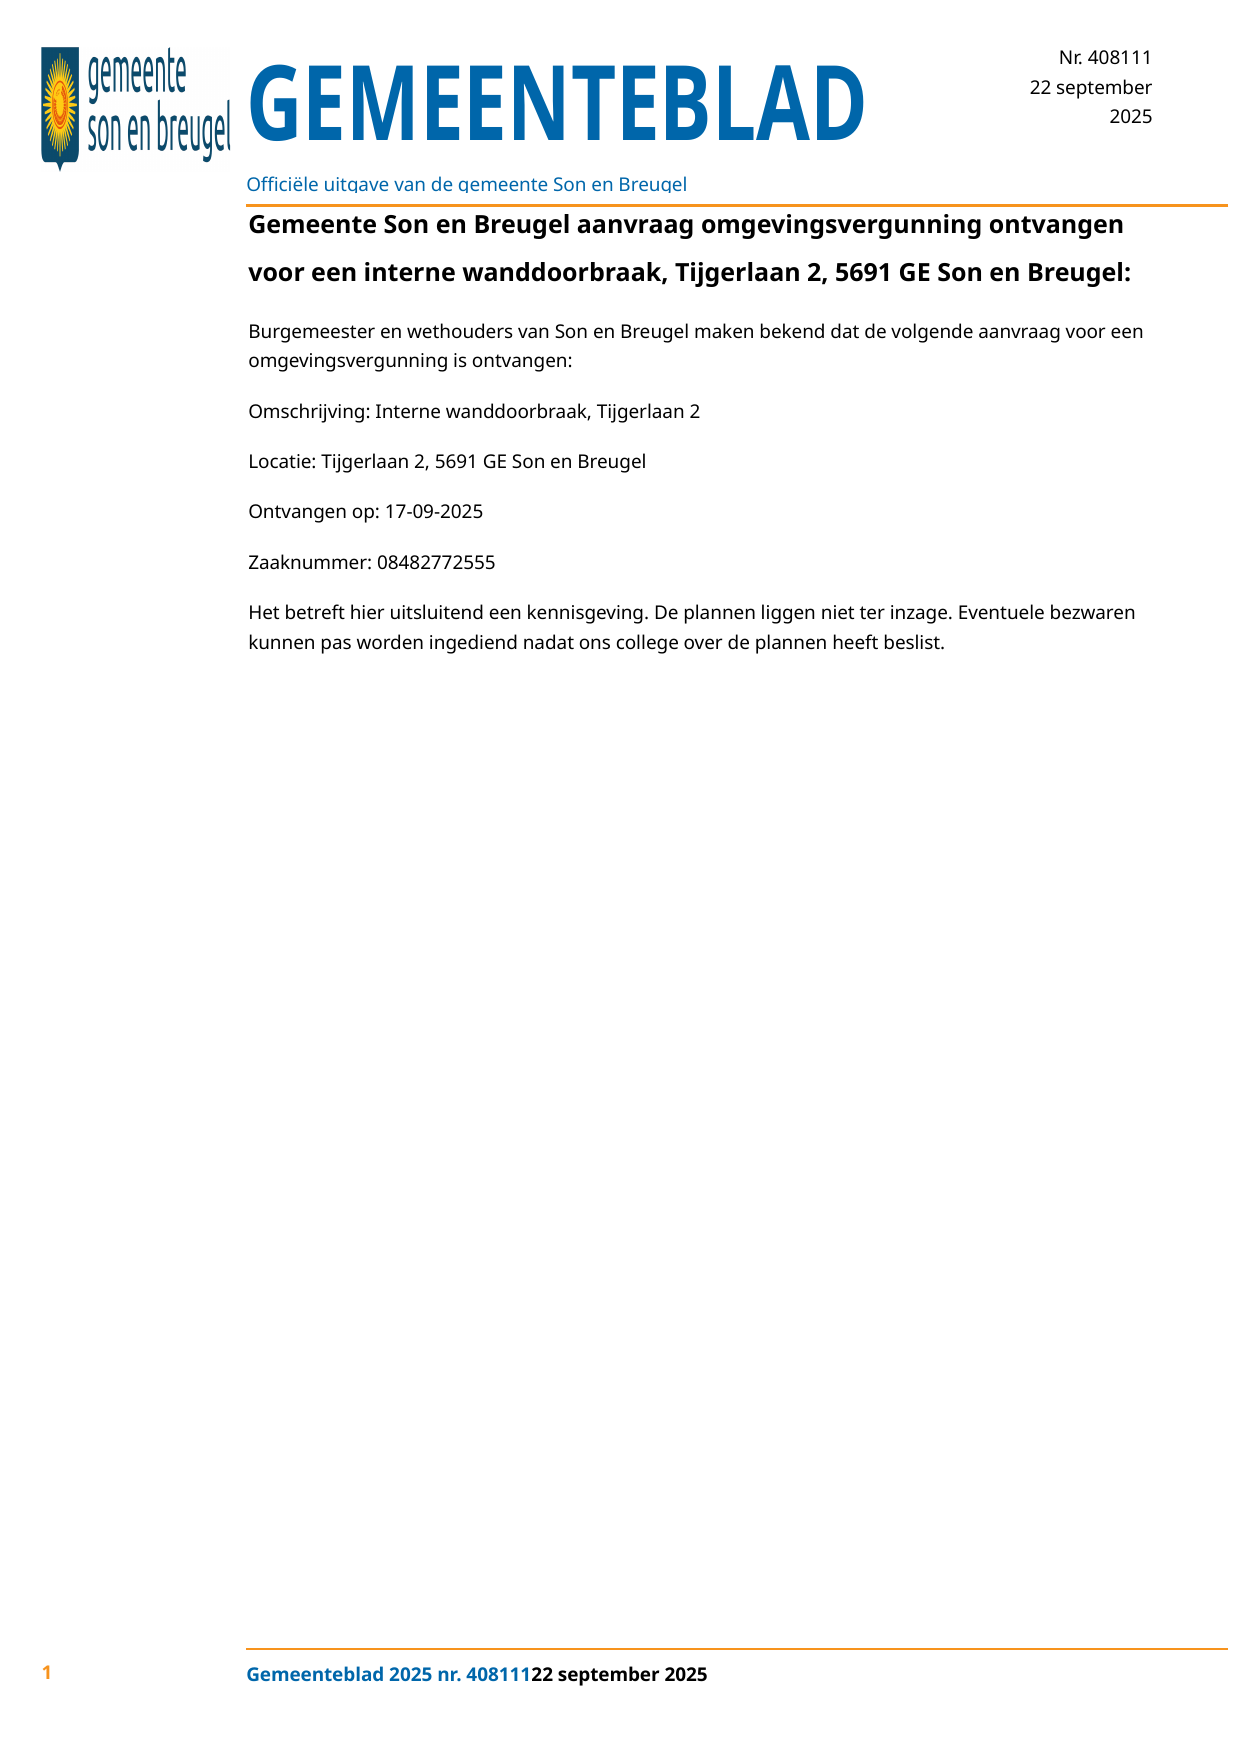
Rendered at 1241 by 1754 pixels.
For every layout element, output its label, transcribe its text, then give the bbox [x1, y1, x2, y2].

text Het betreft hier uitsluitend een kennisgeving. De plannen liggen niet ter inzage. Eventuele bezwaren kunnen pas worden ingediend nadat ons college over de plannen heeft beslist. [248, 599, 1152, 655]
text Gemeente Son en Breugel aanvraag omgevingsvergunning ontvangen voor een interne wanddoorbraak, Tijgerlaan 2, 5691 GE Son en Breugel: [248, 207, 1152, 288]
text Burgemeester en wethouders van Son en Breugel maken bekend dat de volgende aanvraag voor een omgevingsvergunning is ontvangen: [248, 318, 1152, 373]
text Omschrijving: Interne wanddoorbraak, Tijgerlaan 2 [248, 398, 1152, 424]
picture [41, 47, 231, 172]
text Ontvangen op: 17-09-2025 [248, 499, 1152, 524]
text Locatie: Tijgerlaan 2, 5691 GE Son en Breugel [248, 448, 1152, 474]
text Zaaknummer: 08482772555 [248, 549, 1152, 575]
